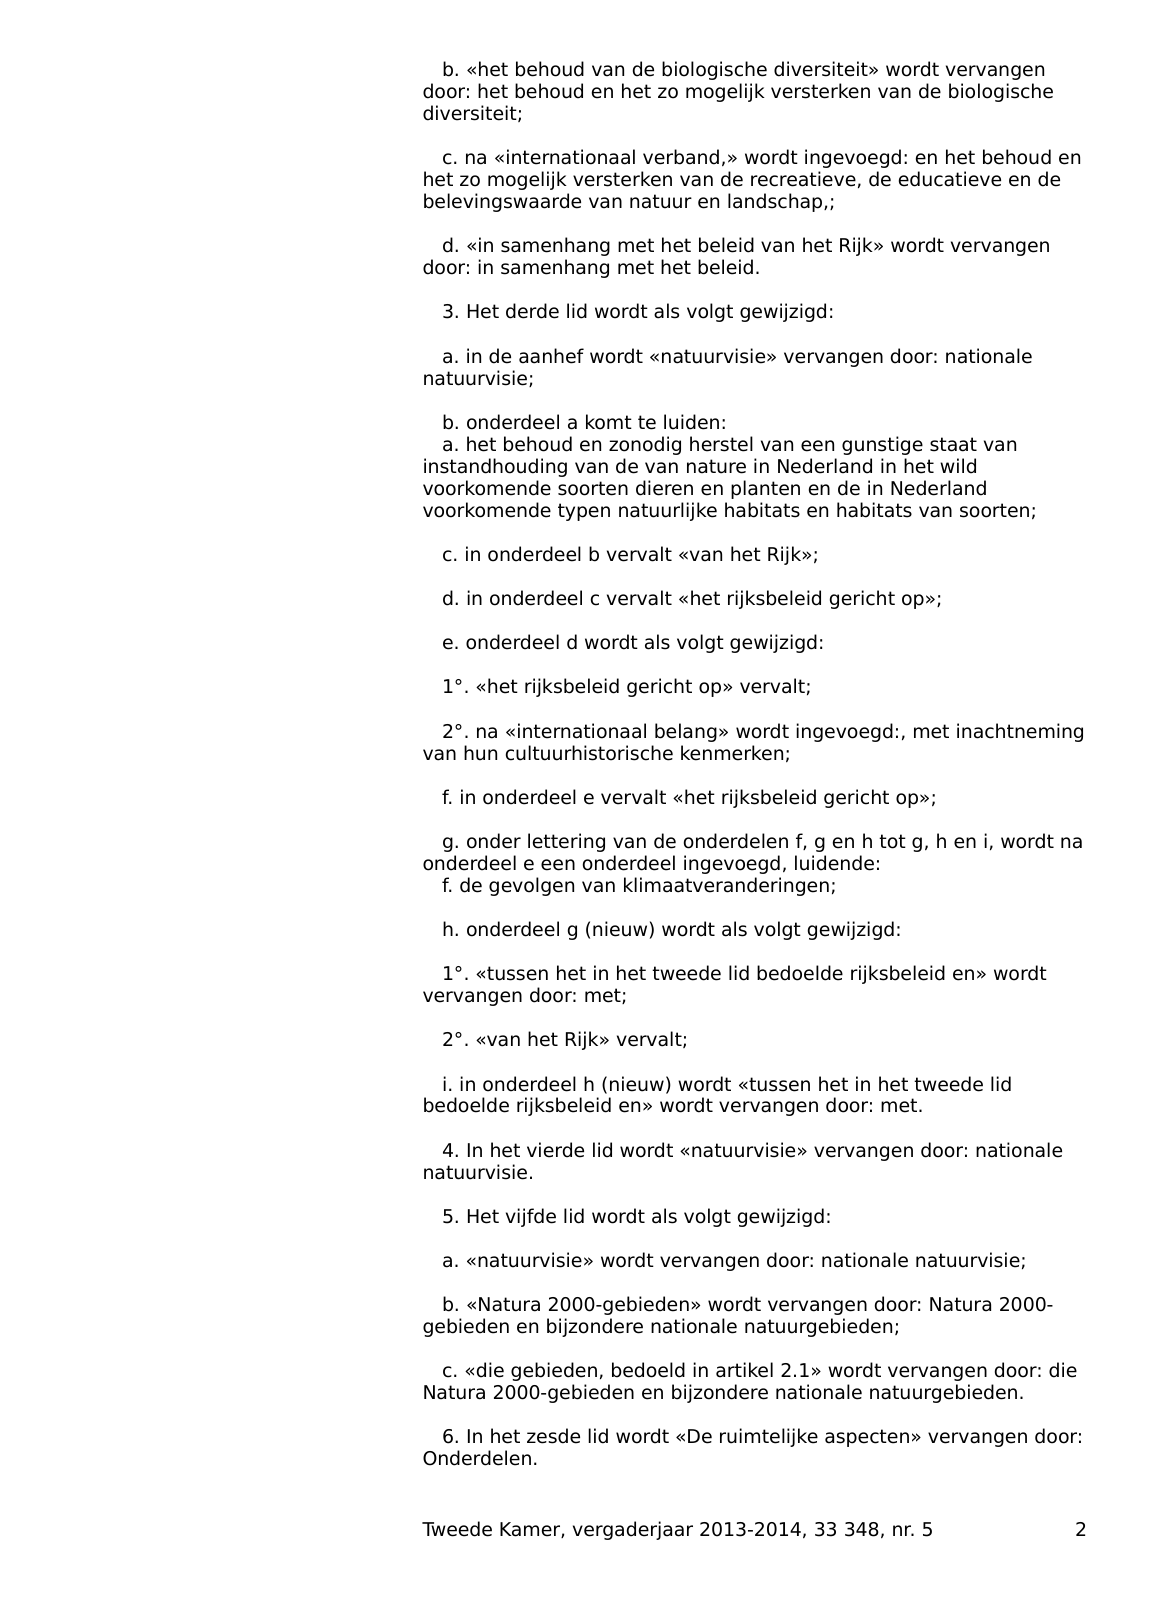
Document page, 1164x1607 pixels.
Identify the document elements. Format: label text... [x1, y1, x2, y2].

text 4. In het vierde lid wordt «natuurvisie» vervangen door: nationale natuurvisie. [422, 1139, 1087, 1183]
text 6. In het zesde lid wordt «De ruimtelijke aspecten» vervangen door: Onderdelen. [422, 1426, 1087, 1470]
text b. onderdeel a komt te luiden: [422, 412, 1087, 434]
text 2°. «van het Rijk» vervalt; [422, 1029, 1087, 1051]
text h. onderdeel g (nieuw) wordt als volgt gewijzigd: [422, 919, 1087, 941]
text c. in onderdeel b vervalt «van het Rijk»; [422, 544, 1087, 566]
text 2°. na «internationaal belang» wordt ingevoegd:, met inachtneming van hun cultuurhistorische kenmerken; [422, 721, 1087, 764]
text e. onderdeel d wordt als volgt gewijzigd: [422, 632, 1087, 654]
text c. na «internationaal verband,» wordt ingevoegd: en het behoud en het zo mogelijk versterken van de recreatieve, de educatieve en de belevingswaarde van natuur en landschap,; [422, 147, 1087, 213]
text b. «het behoud van de biologische diversiteit» wordt vervangen door: het behoud en het zo mogelijk versterken van de biologische diversiteit; [422, 59, 1087, 125]
text a. in de aanhef wordt «natuurvisie» vervangen door: nationale natuurvisie; [422, 346, 1087, 389]
text 1°. «tussen het in het tweede lid bedoelde rijksbeleid en» wordt vervangen door: met; [422, 963, 1087, 1007]
text a. het behoud en zonodig herstel van een gunstige staat van instandhouding van de van nature in Nederland in het wild voorkomende soorten dieren en planten en de in Nederland voorkomende typen natuurlijke habitats en habitats van soorten; [422, 434, 1087, 522]
text d. in onderdeel c vervalt «het rijksbeleid gericht op»; [422, 588, 1087, 610]
text 5. Het vijfde lid wordt als volgt gewijzigd: [422, 1206, 1087, 1228]
text a. «natuurvisie» wordt vervangen door: nationale natuurvisie; [422, 1250, 1087, 1272]
text f. de gevolgen van klimaatveranderingen; [422, 875, 1087, 897]
text g. onder lettering van de onderdelen f, g en h tot g, h en i, wordt na onderdeel e een onderdeel ingevoegd, luidende: [422, 831, 1087, 875]
text 1°. «het rijksbeleid gericht op» vervalt; [422, 676, 1087, 698]
text b. «Natura 2000-gebieden» wordt vervangen door: Natura 2000-gebieden en bijzondere nationale natuurgebieden; [422, 1294, 1087, 1338]
text 3. Het derde lid wordt als volgt gewijzigd: [422, 301, 1087, 323]
text i. in onderdeel h (nieuw) wordt «tussen het in het tweede lid bedoelde rijksbeleid en» wordt vervangen door: met. [422, 1073, 1087, 1117]
text d. «in samenhang met het beleid van het Rijk» wordt vervangen door: in samenhang met het beleid. [422, 235, 1087, 279]
text f. in onderdeel e vervalt «het rijksbeleid gericht op»; [422, 787, 1087, 809]
text c. «die gebieden, bedoeld in artikel 2.1» wordt vervangen door: die Natura 2000-gebieden en bijzondere nationale natuurgebieden. [422, 1360, 1087, 1404]
